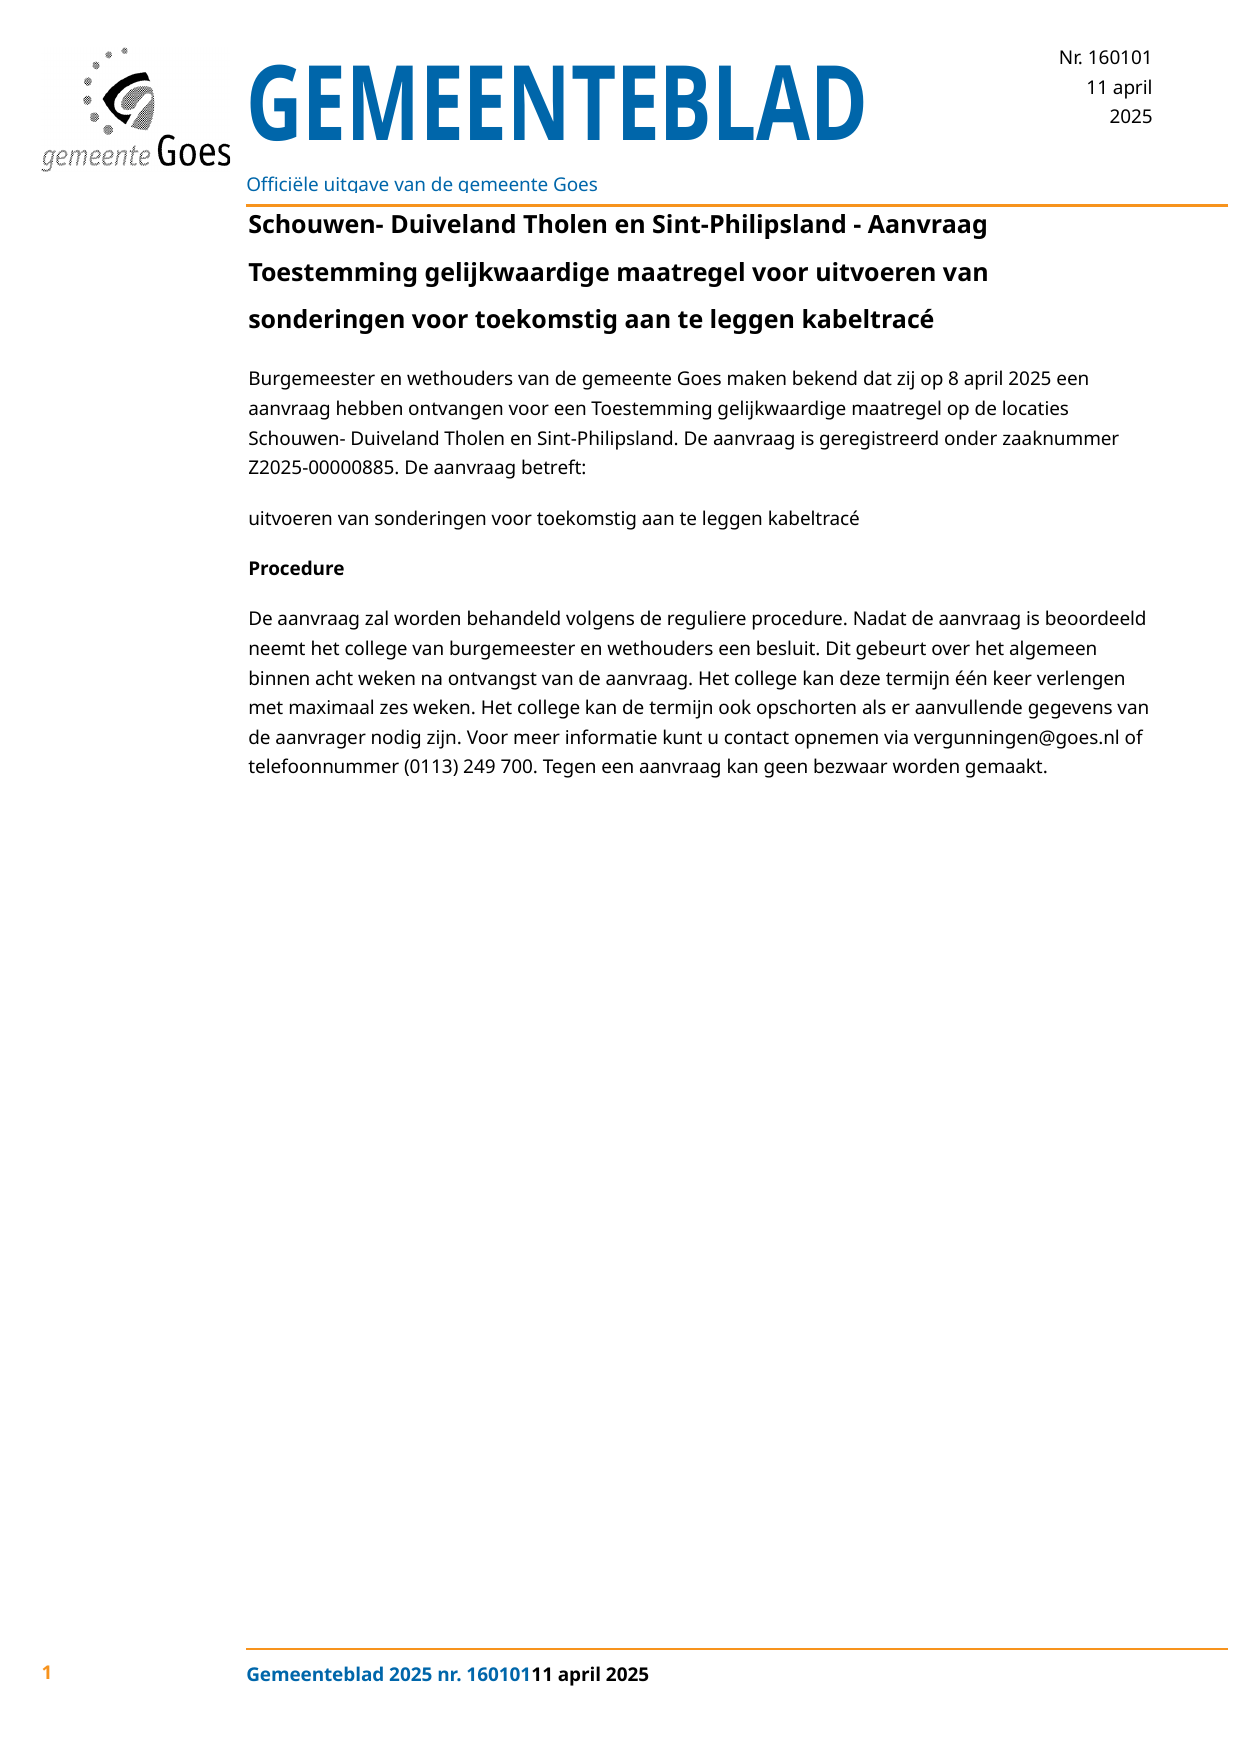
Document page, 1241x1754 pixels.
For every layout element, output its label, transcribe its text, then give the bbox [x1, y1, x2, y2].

picture [41, 47, 231, 172]
text uitvoeren van sonderingen voor toekomstig aan te leggen kabeltracé [248, 505, 1152, 530]
text De aanvraag zal worden behandeld volgens de reguliere procedure. Nadat de aanvraag is beoordeeld neemt het college van burgemeester en wethouders een besluit. Dit gebeurt over het algemeen binnen acht weken na ontvangst van de aanvraag. Het college kan deze termijn één keer verlengen met maximaal zes weken. Het college kan de termijn ook opschorten als er aanvullende gegevens van de aanvrager nodig zijn. Voor meer informatie kunt u contact opnemen via vergunningen@goes.nl of telefoonnummer (0113) 249 700. Tegen een aanvraag kan geen bezwaar worden gemaakt. [248, 606, 1152, 779]
text Schouwen- Duiveland Tholen en Sint-Philipsland - Aanvraag Toestemming gelijkwaardige maatregel voor uitvoeren van sonderingen voor toekomstig aan te leggen kabeltracé [248, 207, 1152, 336]
text Procedure [248, 555, 1152, 581]
text Burgemeester en wethouders van de gemeente Goes maken bekend dat zij op 8 april 2025 een aanvraag hebben ontvangen voor een Toestemming gelijkwaardige maatregel op de locaties Schouwen- Duiveland Tholen en Sint-Philipsland. De aanvraag is geregistreerd onder zaaknummer Z2025-00000885. De aanvraag betreft: [248, 366, 1152, 480]
